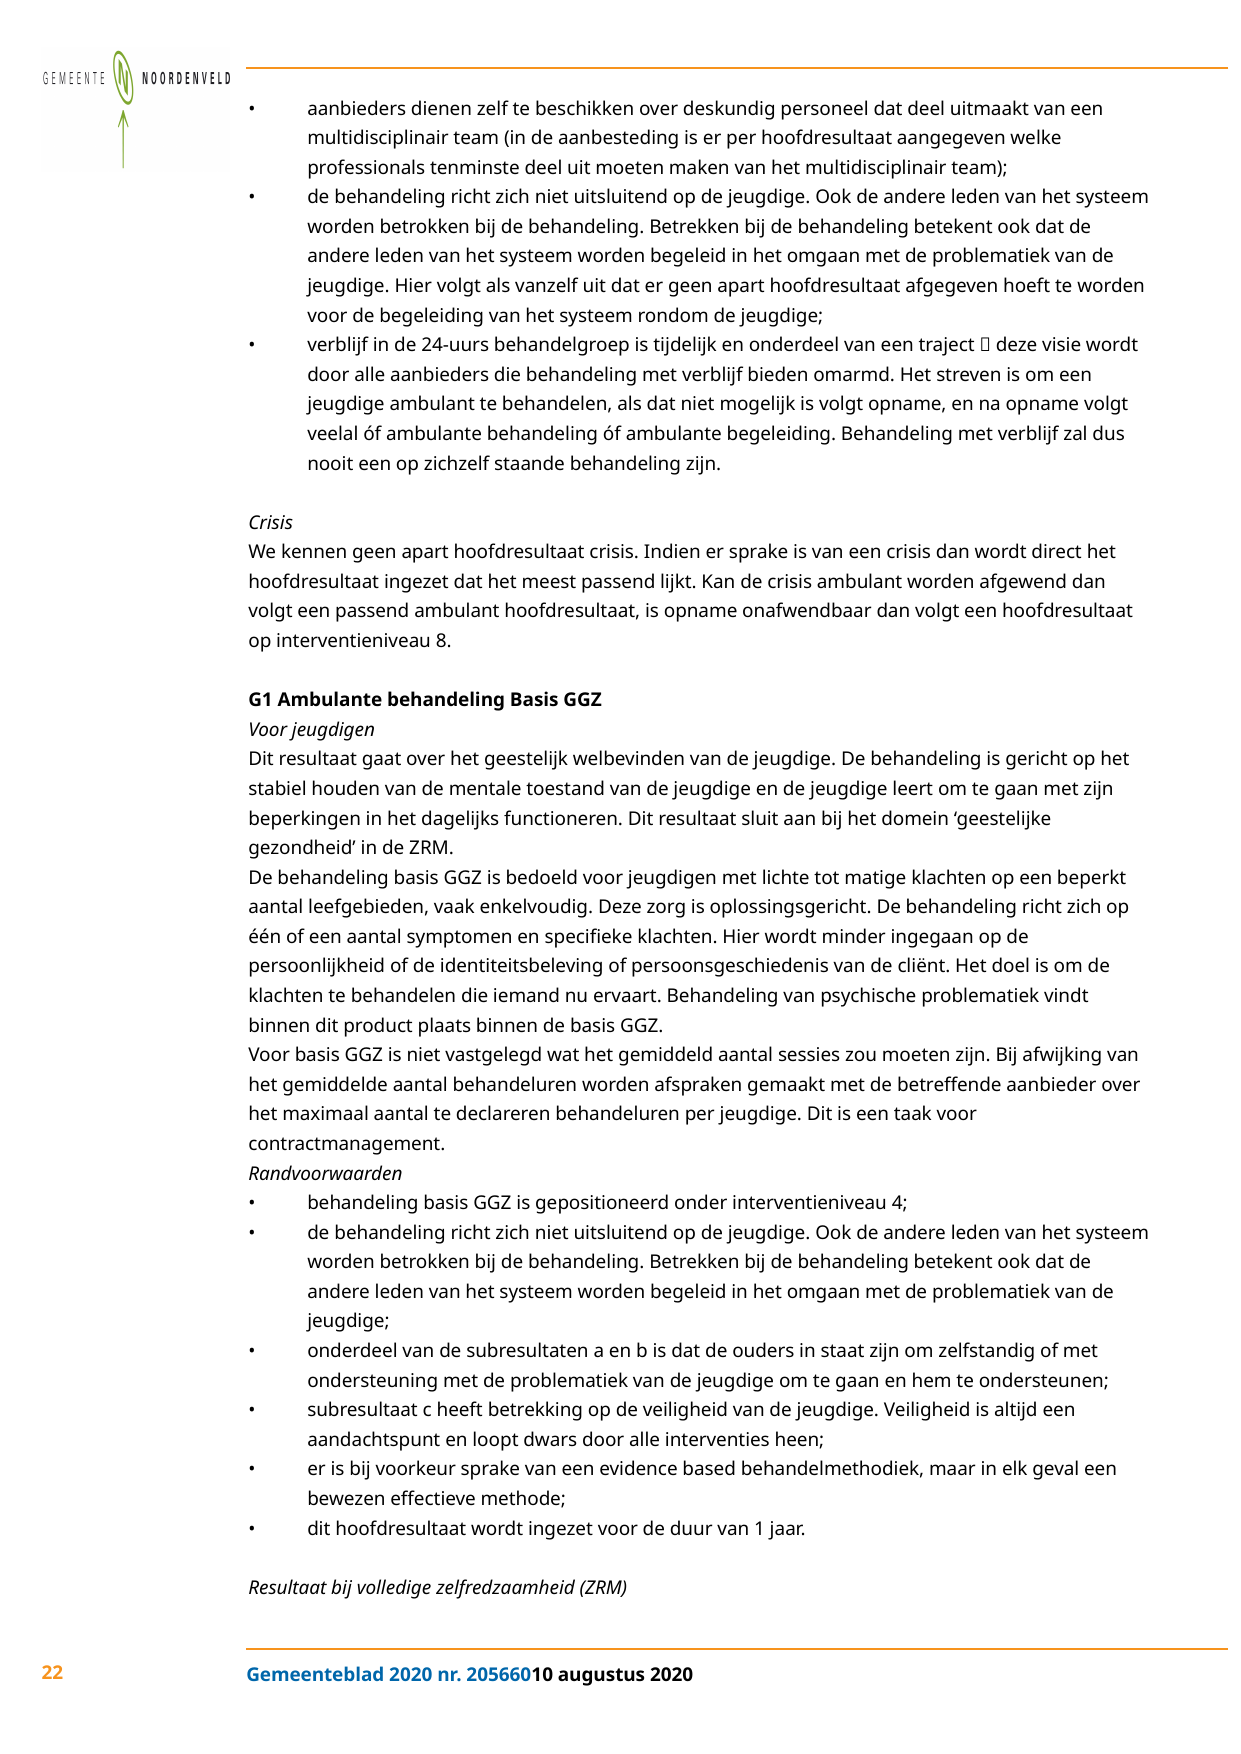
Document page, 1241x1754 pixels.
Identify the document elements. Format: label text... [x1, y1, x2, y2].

list behandeling basis GGZ is gepositioneerd onder interventieniveau 4; [248, 1189, 1152, 1215]
list verblijf in de 24-uurs behandelgroep is tijdelijk en onderdeel van een traject  deze visie wordt door alle aanbieders die behandeling met verblijf bieden omarmd. Het streven is om een jeugdige ambulant te behandelen, als dat niet mogelijk is volgt opname, en na opname volgt veelal óf ambulante behandeling óf ambulante begeleiding. Behandeling met verblijf zal dus nooit een op zichzelf staande behandeling zijn. [248, 331, 1152, 476]
list onderdeel van de subresultaten a en b is dat de ouders in staat zijn om zelfstandig of met ondersteuning met de problematiek van de jeugdige om te gaan en hem te ondersteunen; [248, 1337, 1152, 1393]
text Randvoorwaarden [248, 1160, 1152, 1186]
text Crisis [248, 509, 1152, 535]
text Dit resultaat gaat over het geestelijk welbevinden van de jeugdige. De behandeling is gericht op het stabiel houden van de mentale toestand van de jeugdige en de jeugdige leert om te gaan met zijn beperkingen in het dagelijks functioneren. Dit resultaat sluit aan bij het domein ‘geestelijke gezondheid’ in de ZRM. [248, 746, 1152, 860]
list de behandeling richt zich niet uitsluitend op de jeugdige. Ook de andere leden van het systeem worden betrokken bij de behandeling. Betrekken bij de behandeling betekent ook dat de andere leden van het systeem worden begeleid in het omgaan met de problematiek van de jeugdige. Hier volgt als vanzelf uit dat er geen apart hoofdresultaat afgegeven hoeft te worden voor de begeleiding van het systeem rondom de jeugdige; [248, 183, 1152, 328]
list dit hoofdresultaat wordt ingezet voor de duur van 1 jaar. [248, 1515, 1152, 1541]
text We kennen geen apart hoofdresultaat crisis. Indien er sprake is van een crisis dan wordt direct het hoofdresultaat ingezet dat het meest passend lijkt. Kan de crisis ambulant worden afgewend dan volgt een passend ambulant hoofdresultaat, is opname onafwendbaar dan volgt een hoofdresultaat op interventieniveau 8. [248, 538, 1152, 653]
text De behandeling basis GGZ is bedoeld voor jeugdigen met lichte tot matige klachten op een beperkt aantal leefgebieden, vaak enkelvoudig. Deze zorg is oplossingsgericht. De behandeling richt zich op één of een aantal symptomen en specifieke klachten. Hier wordt minder ingegaan op de persoonlijkheid of de identiteitsbeleving of persoonsgeschiedenis van de cliënt. Het doel is om de klachten te behandelen die iemand nu ervaart. Behandeling van psychische problematiek vindt binnen dit product plaats binnen de basis GGZ. [248, 864, 1152, 1038]
text G1 Ambulante behandeling Basis GGZ [248, 686, 1152, 712]
text Voor jeugdigen [248, 716, 1152, 742]
picture [41, 47, 231, 172]
list er is bij voorkeur sprake van een evidence based behandelmethodiek, maar in elk geval een bewezen effectieve methode; [248, 1456, 1152, 1511]
list aanbieders dienen zelf te beschikken over deskundig personeel dat deel uitmaakt van een multidisciplinair team (in de aanbesteding is er per hoofdresultaat aangegeven welke professionals tenminste deel uit moeten maken van het multidisciplinair team); [248, 95, 1152, 180]
list de behandeling richt zich niet uitsluitend op de jeugdige. Ook de andere leden van het systeem worden betrokken bij de behandeling. Betrekken bij de behandeling betekent ook dat de andere leden van het systeem worden begeleid in het omgaan met de problematiek van de jeugdige; [248, 1219, 1152, 1333]
list subresultaat c heeft betrekking op de veiligheid van de jeugdige. Veiligheid is altijd een aandachtspunt en loopt dwars door alle interventies heen; [248, 1396, 1152, 1452]
text Voor basis GGZ is niet vastgelegd wat het gemiddeld aantal sessies zou moeten zijn. Bij afwijking van het gemiddelde aantal behandeluren worden afspraken gemaakt met de betreffende aanbieder over het maximaal aantal te declareren behandeluren per jeugdige. Dit is een taak voor contractmanagement. [248, 1041, 1152, 1156]
text Resultaat bij volledige zelfredzaamheid (ZRM) [248, 1574, 1152, 1600]
